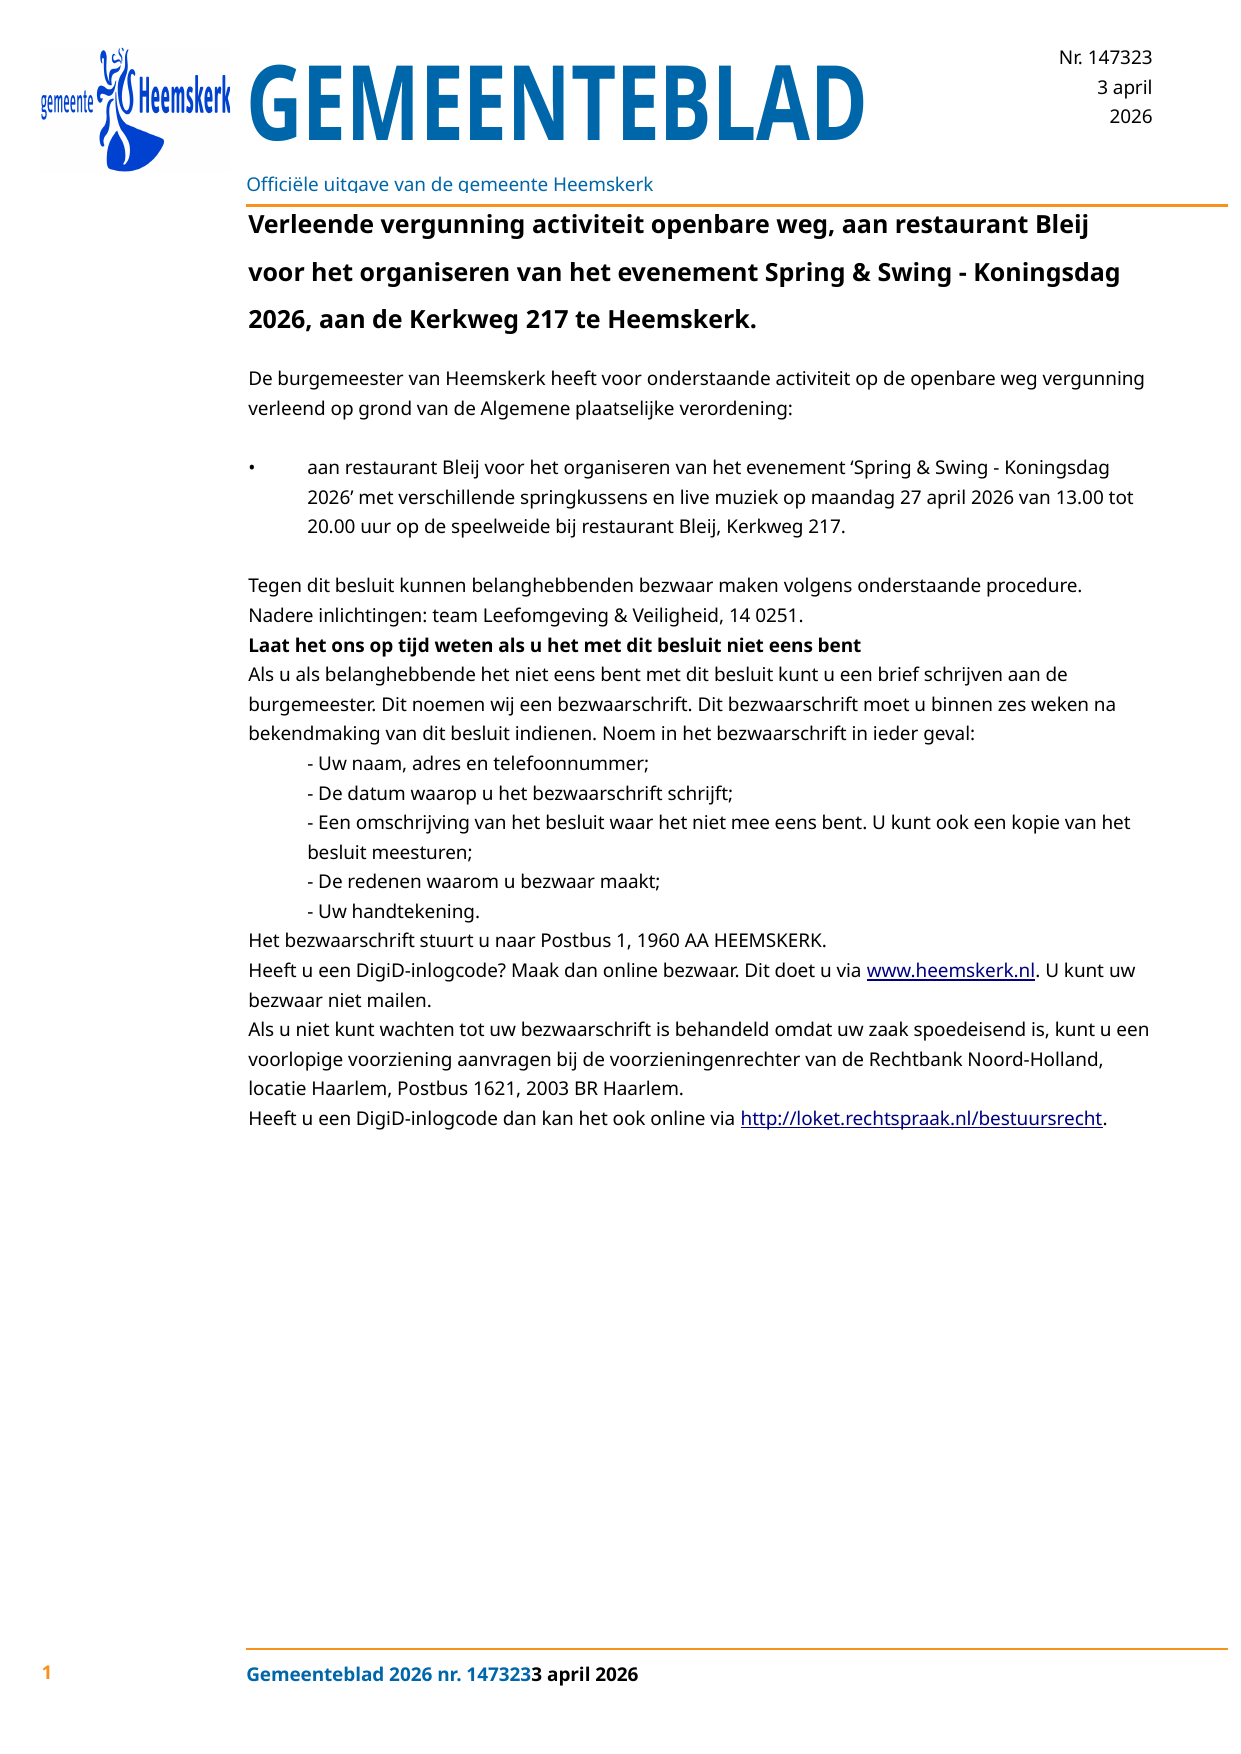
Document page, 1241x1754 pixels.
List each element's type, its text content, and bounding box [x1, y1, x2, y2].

text De burgemeester van Heemskerk heeft voor onderstaande activiteit op de openbare weg vergunning verleend op grond van de Algemene plaatselijke verordening: [248, 366, 1152, 421]
picture [41, 47, 231, 172]
text Verleende vergunning activiteit openbare weg, aan restaurant Bleij voor het organiseren van het evenement Spring & Swing - Koningsdag 2026, aan de Kerkweg 217 te Heemskerk. [248, 207, 1152, 336]
list - Een omschrijving van het besluit waar het niet mee eens bent. U kunt ook een kopie van het besluit meesturen; [248, 809, 1152, 864]
list - Uw naam, adres en telefoonnummer; [248, 750, 1152, 776]
text Laat het ons op tijd weten als u het met dit besluit niet eens bent [248, 632, 1152, 657]
list - De redenen waarom u bezwaar maakt; [248, 868, 1152, 894]
list aan restaurant Bleij voor het organiseren van het evenement ‘Spring & Swing - Koningsdag 2026’ met verschillende springkussens en live muziek op maandag 27 april 2026 van 13.00 tot 20.00 uur op de speelweide bij restaurant Bleij, Kerkweg 217. [248, 454, 1152, 539]
text Als u als belanghebbende het niet eens bent met dit besluit kunt u een brief schrijven aan de burgemeester. Dit noemen wij een bezwaarschrift. Dit bezwaarschrift moet u binnen zes weken na bekendmaking van dit besluit indienen. Noem in het bezwaarschrift in ieder geval: [248, 661, 1152, 746]
text Heeft u een DigiD-inlogcode dan kan het ook online via http://loket.rechtspraak.nl/bestuursrecht. [248, 1105, 1152, 1131]
text Als u niet kunt wachten tot uw bezwaarschrift is behandeld omdat uw zaak spoedeisend is, kunt u een voorlopige voorziening aanvragen bij de voorzieningenrechter van de Rechtbank Noord-Holland, locatie Haarlem, Postbus 1621, 2003 BR Haarlem. [248, 1016, 1152, 1101]
text Heeft u een DigiD-inlogcode? Maak dan online bezwaar. Dit doet u via www.heemskerk.nl. U kunt uw bezwaar niet mailen. [248, 957, 1152, 1012]
text Tegen dit besluit kunnen belanghebbenden bezwaar maken volgens onderstaande procedure. Nadere inlichtingen: team Leefomgeving & Veiligheid, 14 0251. [248, 573, 1152, 628]
list - Uw handtekening. [248, 898, 1152, 924]
list - De datum waarop u het bezwaarschrift schrijft; [248, 780, 1152, 805]
text Het bezwaarschrift stuurt u naar Postbus 1, 1960 AA HEEMSKERK. [248, 928, 1152, 953]
